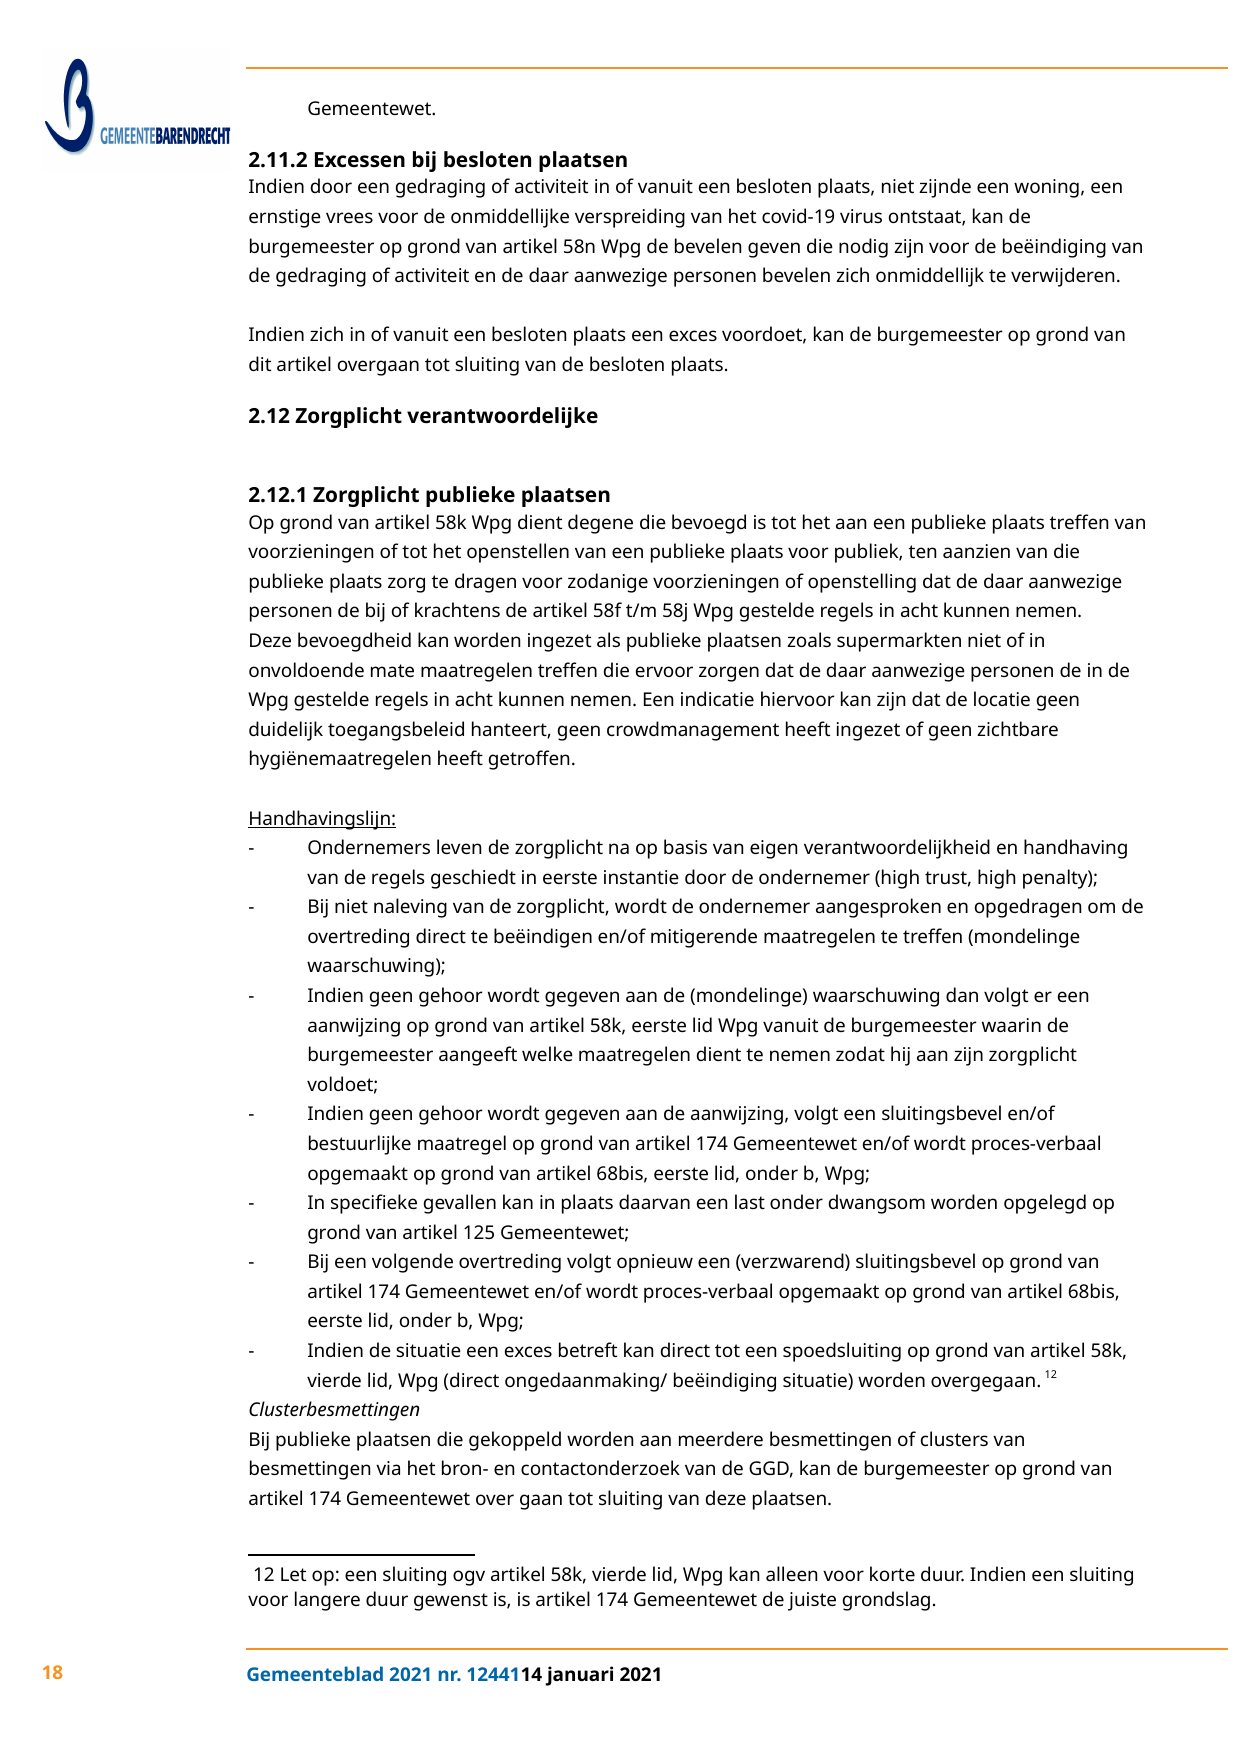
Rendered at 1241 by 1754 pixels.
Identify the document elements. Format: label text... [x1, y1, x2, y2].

text Handhavingslijn: [248, 805, 1152, 830]
list Ondernemers leven de zorgplicht na op basis van eigen verantwoordelijkheid en handhaving van de regels geschiedt in eerste instantie door de ondernemer (high trust, high penalty); [248, 834, 1152, 889]
list Indien geen gehoor wordt gegeven aan de aanwijzing, volgt een sluitingsbevel en/of bestuurlijke maatregel op grond van artikel 174 Gemeentewet en/of wordt proces-verbaal opgemaakt op grond van artikel 68bis, eerste lid, onder b, Wpg; [248, 1101, 1152, 1185]
text Deze bevoegdheid kan worden ingezet als publieke plaatsen zoals supermarkten niet of in onvoldoende mate maatregelen treffen die ervoor zorgen dat de daar aanwezige personen de in de Wpg gestelde regels in acht kunnen nemen. Een indicatie hiervoor kan zijn dat de locatie geen duidelijk toegangsbeleid hanteert, geen crowdmanagement heeft ingezet of geen zichtbare hygiënemaatregelen heeft getroffen. [248, 627, 1152, 771]
text Indien door een gedraging of activiteit in of vanuit een besloten plaats, niet zijnde een woning, een ernstige vrees voor de onmiddellijke verspreiding van het covid-19 virus ontstaat, kan de burgemeester op grond van artikel 58n Wpg de bevelen geven die nodig zijn voor de beëindiging van de gedraging of activiteit en de daar aanwezige personen bevelen zich onmiddellijk te verwijderen. [248, 174, 1152, 288]
list Indien geen gehoor wordt gegeven aan de (mondelinge) waarschuwing dan volgt er een aanwijzing op grond van artikel 58k, eerste lid Wpg vanuit de burgemeester waarin de burgemeester aangeeft welke maatregelen dient te nemen zodat hij aan zijn zorgplicht voldoet; [248, 982, 1152, 1097]
list Indien de situatie een exces betreft kan direct tot een spoedsluiting op grond van artikel 58k, vierde lid, Wpg (direct ongedaanmaking/ beëindiging situatie) worden overgegaan. [248, 1337, 1152, 1392]
list Bij niet naleving van de zorgplicht, wordt de ondernemer aangesproken en opgedragen om de overtreding direct te beëindigen en/of mitigerende maatregelen te treffen (mondelinge waarschuwing); [248, 893, 1152, 978]
text 2.11.2 Excessen bij besloten plaatsen [248, 145, 1152, 174]
list Let op: een sluiting ogv artikel 58k, vierde lid, Wpg kan alleen voor korte duur. Indien een sluiting voor langere duur gewenst is, is artikel 174 Gemeentewet de juiste grondslag. [248, 1561, 1152, 1612]
picture [41, 47, 231, 172]
text Op grond van artikel 58k Wpg dient degene die bevoegd is tot het aan een publieke plaats treffen van voorzieningen of tot het openstellen van een publieke plaats voor publiek, ten aanzien van die publieke plaats zorg te dragen voor zodanige voorzieningen of openstelling dat de daar aanwezige personen de bij of krachtens de artikel 58f t/m 58j Wpg gestelde regels in acht kunnen nemen. [248, 509, 1152, 623]
text Indien zich in of vanuit een besloten plaats een exces voordoet, kan de burgemeester op grond van dit artikel overgaan tot sluiting van de besloten plaats. [248, 322, 1152, 377]
list Bij een volgende overtreding volgt opnieuw een (verzwarend) sluitingsbevel op grond van artikel 174 Gemeentewet en/of wordt proces-verbaal opgemaakt op grond van artikel 68bis, eerste lid, onder b, Wpg; [248, 1248, 1152, 1333]
list In specifieke gevallen kan in plaats daarvan een last onder dwangsom worden opgelegd op grond van artikel 125 Gemeentewet; [248, 1189, 1152, 1244]
text Bij publieke plaatsen die gekoppeld worden aan meerdere besmettingen of clusters van besmettingen via het bron- en contactonderzoek van de GGD, kan de burgemeester op grond van artikel 174 Gemeentewet over gaan tot sluiting van deze plaatsen. [248, 1426, 1152, 1511]
list Gemeentewet. [248, 95, 1152, 121]
text 2.12 Zorgplicht verantwoordelijke [248, 402, 1152, 430]
text Clusterbesmettingen [248, 1396, 1152, 1422]
text 2.12.1 Zorgplicht publieke plaatsen [248, 480, 1152, 509]
